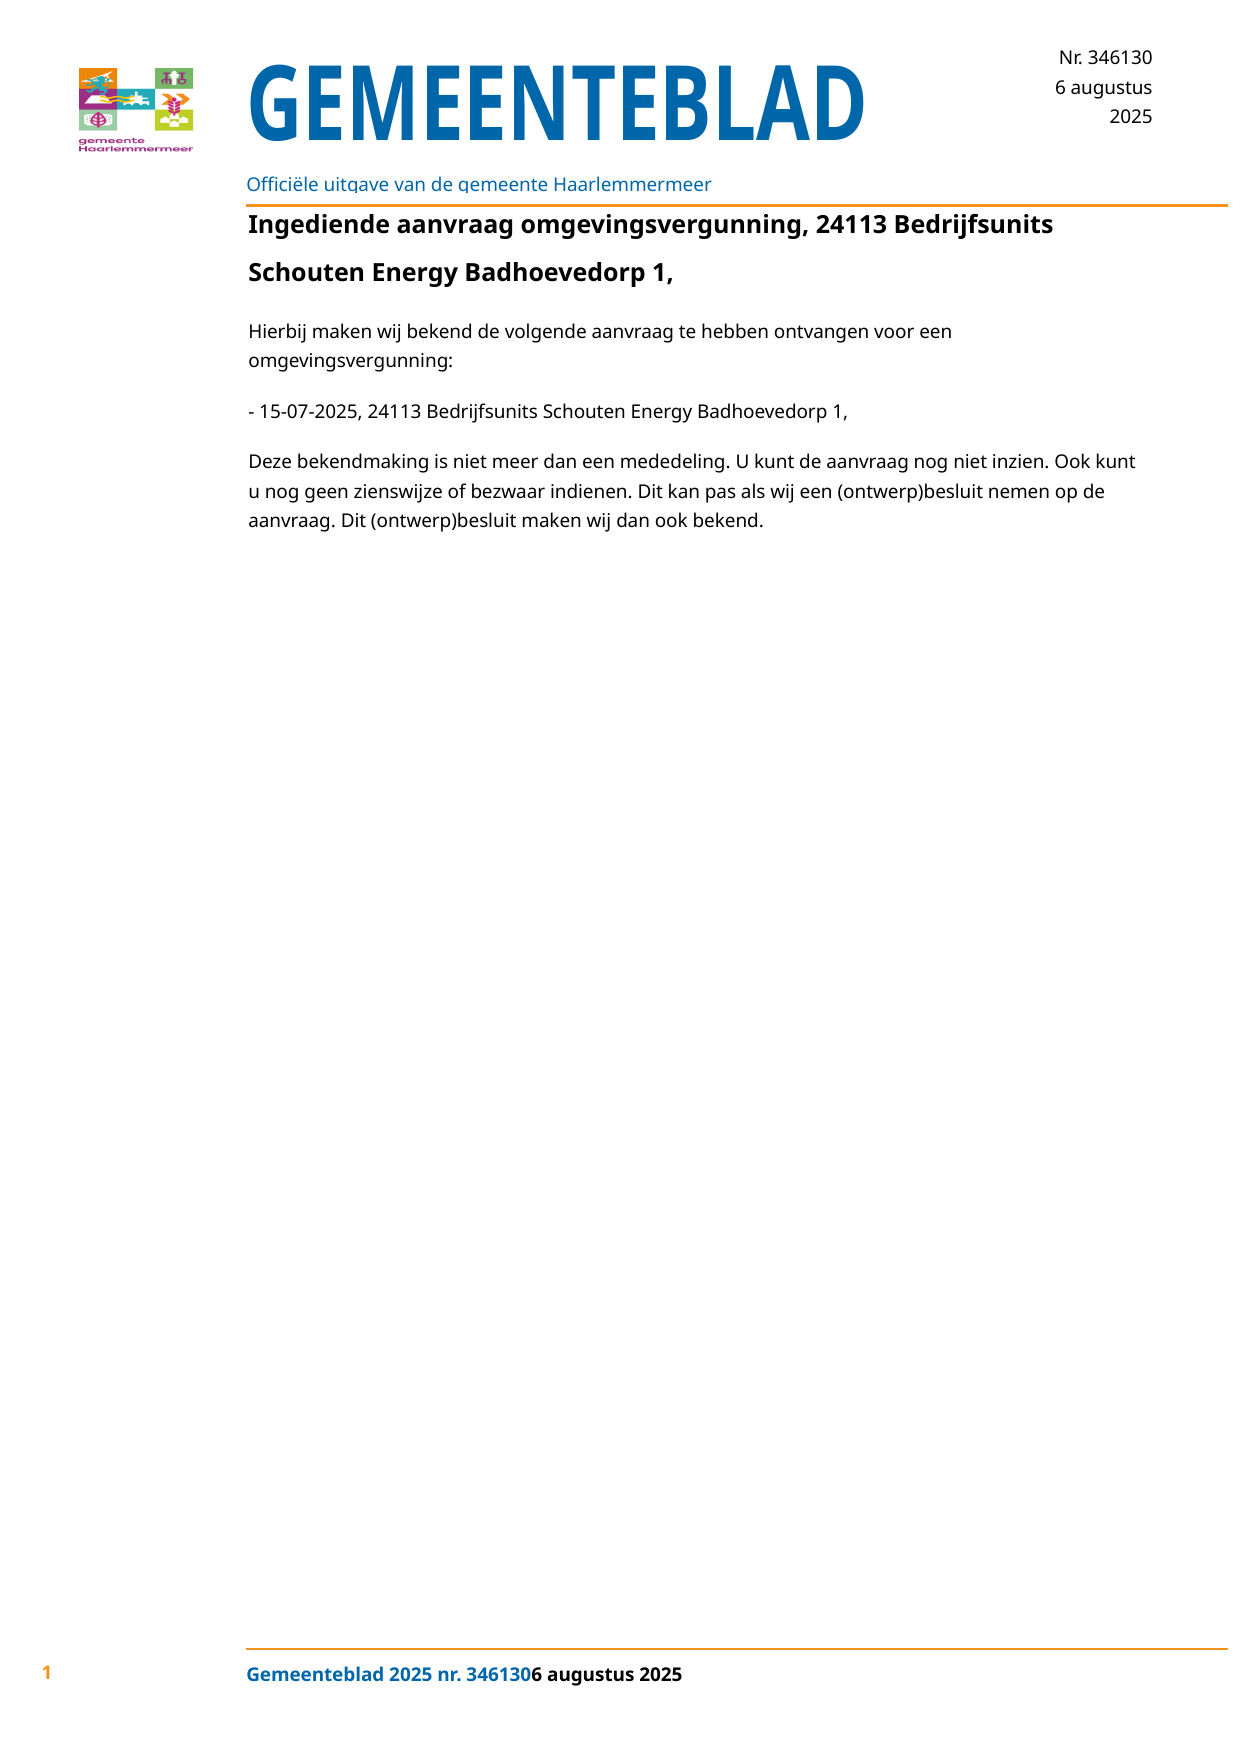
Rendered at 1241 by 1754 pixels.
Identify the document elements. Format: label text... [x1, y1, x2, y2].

text Ingediende aanvraag omgevingsvergunning, 24113 Bedrijfsunits Schouten Energy Badhoevedorp 1, [248, 207, 1152, 288]
picture [41, 47, 231, 172]
text - 15-07-2025, 24113 Bedrijfsunits Schouten Energy Badhoevedorp 1, [248, 398, 1152, 424]
text Deze bekendmaking is niet meer dan een mededeling. U kunt de aanvraag nog niet inzien. Ook kunt u nog geen zienswijze of bezwaar indienen. Dit kan pas als wij een (ontwerp)besluit nemen op de aanvraag. Dit (ontwerp)besluit maken wij dan ook bekend. [248, 448, 1152, 533]
text Hierbij maken wij bekend de volgende aanvraag te hebben ontvangen voor een omgevingsvergunning: [248, 318, 1152, 373]
